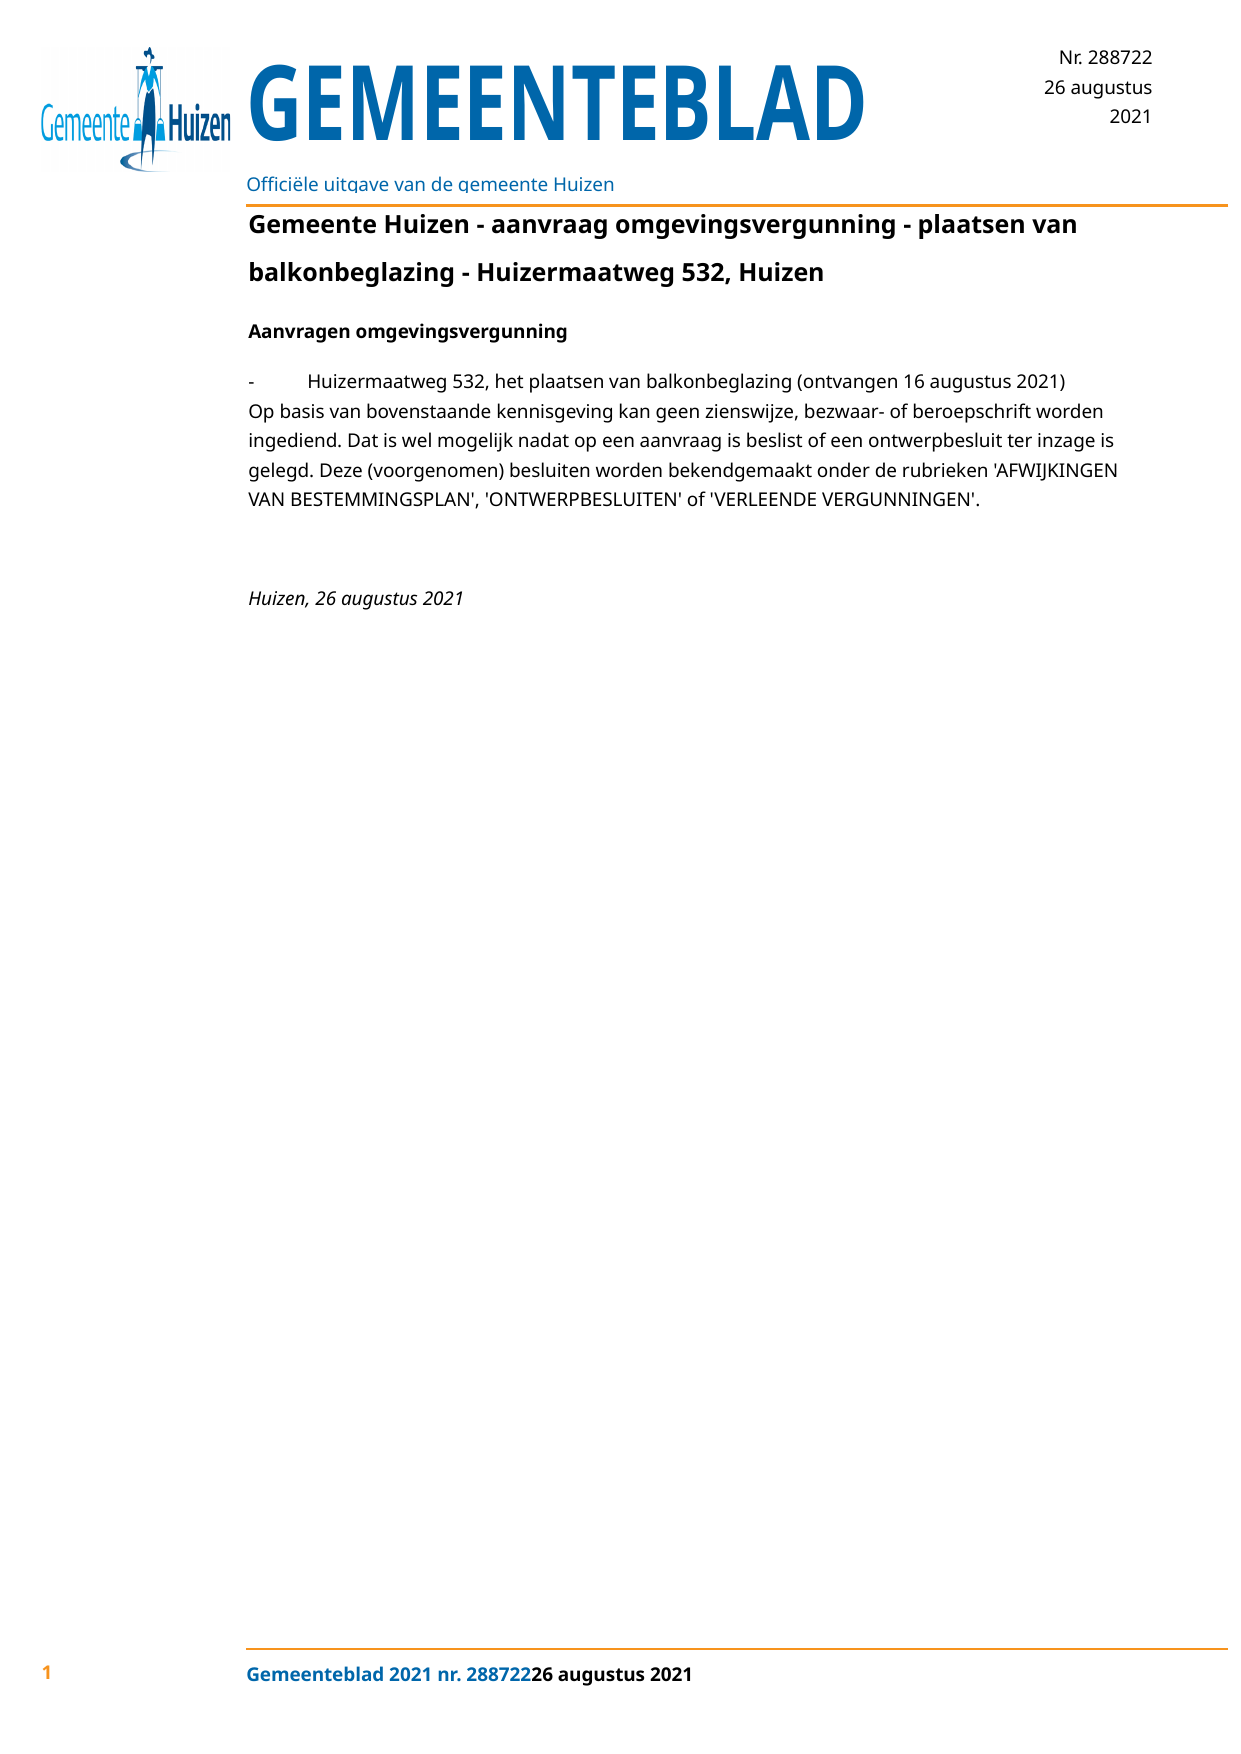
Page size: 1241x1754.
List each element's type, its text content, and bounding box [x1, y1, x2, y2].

picture [41, 47, 231, 172]
text Op basis van bovenstaande kennisgeving kan geen zienswijze, bezwaar- of beroepschrift worden ingediend. Dat is wel mogelijk nadat op een aanvraag is beslist of een ontwerpbesluit ter inzage is gelegd. Deze (voorgenomen) besluiten worden bekendgemaakt onder de rubrieken 'AFWIJKINGEN VAN BESTEMMINGSPLAN', 'ONTWERPBESLUITEN' of 'VERLEENDE VERGUNNINGEN'. [248, 398, 1152, 512]
text Gemeente Huizen - aanvraag omgevingsvergunning - plaatsen van balkonbeglazing - Huizermaatweg 532, Huizen [248, 207, 1152, 288]
text Huizen, 26 augustus 2021 [248, 585, 1152, 611]
text Aanvragen omgevingsvergunning [248, 318, 1152, 344]
list Huizermaatweg 532, het plaatsen van balkonbeglazing (ontvangen 16 augustus 2021) [248, 368, 1152, 394]
